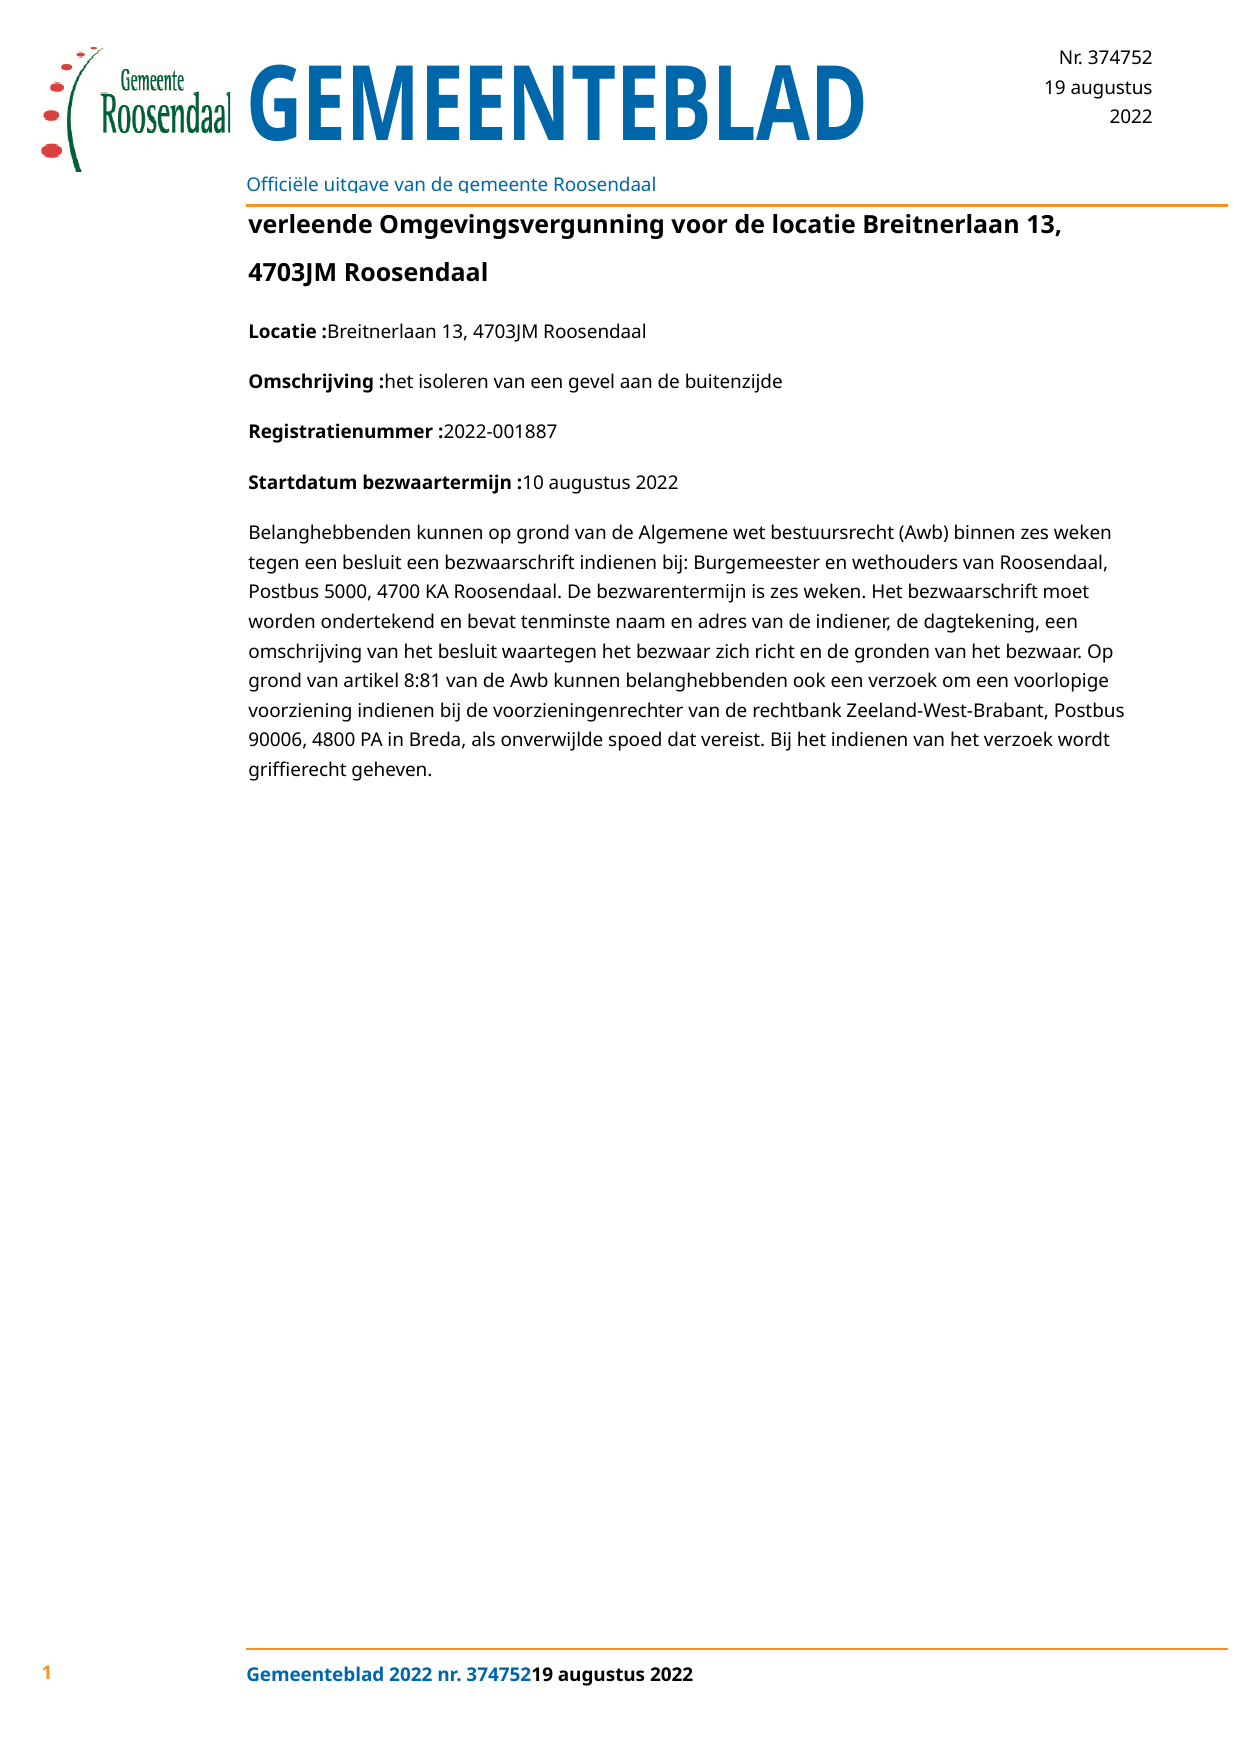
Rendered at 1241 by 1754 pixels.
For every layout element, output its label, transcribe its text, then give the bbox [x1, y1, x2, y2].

text Locatie :Breitnerlaan 13, 4703JM Roosendaal [248, 318, 1152, 344]
text Omschrijving :het isoleren van een gevel aan de buitenzijde [248, 368, 1152, 394]
text Startdatum bezwaartermijn :10 augustus 2022 [248, 469, 1152, 495]
picture [41, 47, 231, 172]
text Belanghebbenden kunnen op grond van de Algemene wet bestuursrecht (Awb) binnen zes weken tegen een besluit een bezwaarschrift indienen bij: Burgemeester en wethouders van Roosendaal, Postbus 5000, 4700 KA Roosendaal. De bezwarentermijn is zes weken. Het bezwaarschrift moet worden ondertekend en bevat tenminste naam en adres van de indiener, de dagtekening, een omschrijving van het besluit waartegen het bezwaar zich richt en de gronden van het bezwaar. Op grond van artikel 8:81 van de Awb kunnen belanghebbenden ook een verzoek om een voorlopige voorziening indienen bij de voorzieningenrechter van de rechtbank Zeeland-West-Brabant, Postbus 90006, 4800 PA in Breda, als onverwijlde spoed dat vereist. Bij het indienen van het verzoek wordt griffierecht geheven. [248, 519, 1152, 782]
text verleende Omgevingsvergunning voor de locatie Breitnerlaan 13, 4703JM Roosendaal [248, 207, 1152, 288]
text Registratienummer :2022-001887 [248, 419, 1152, 444]
